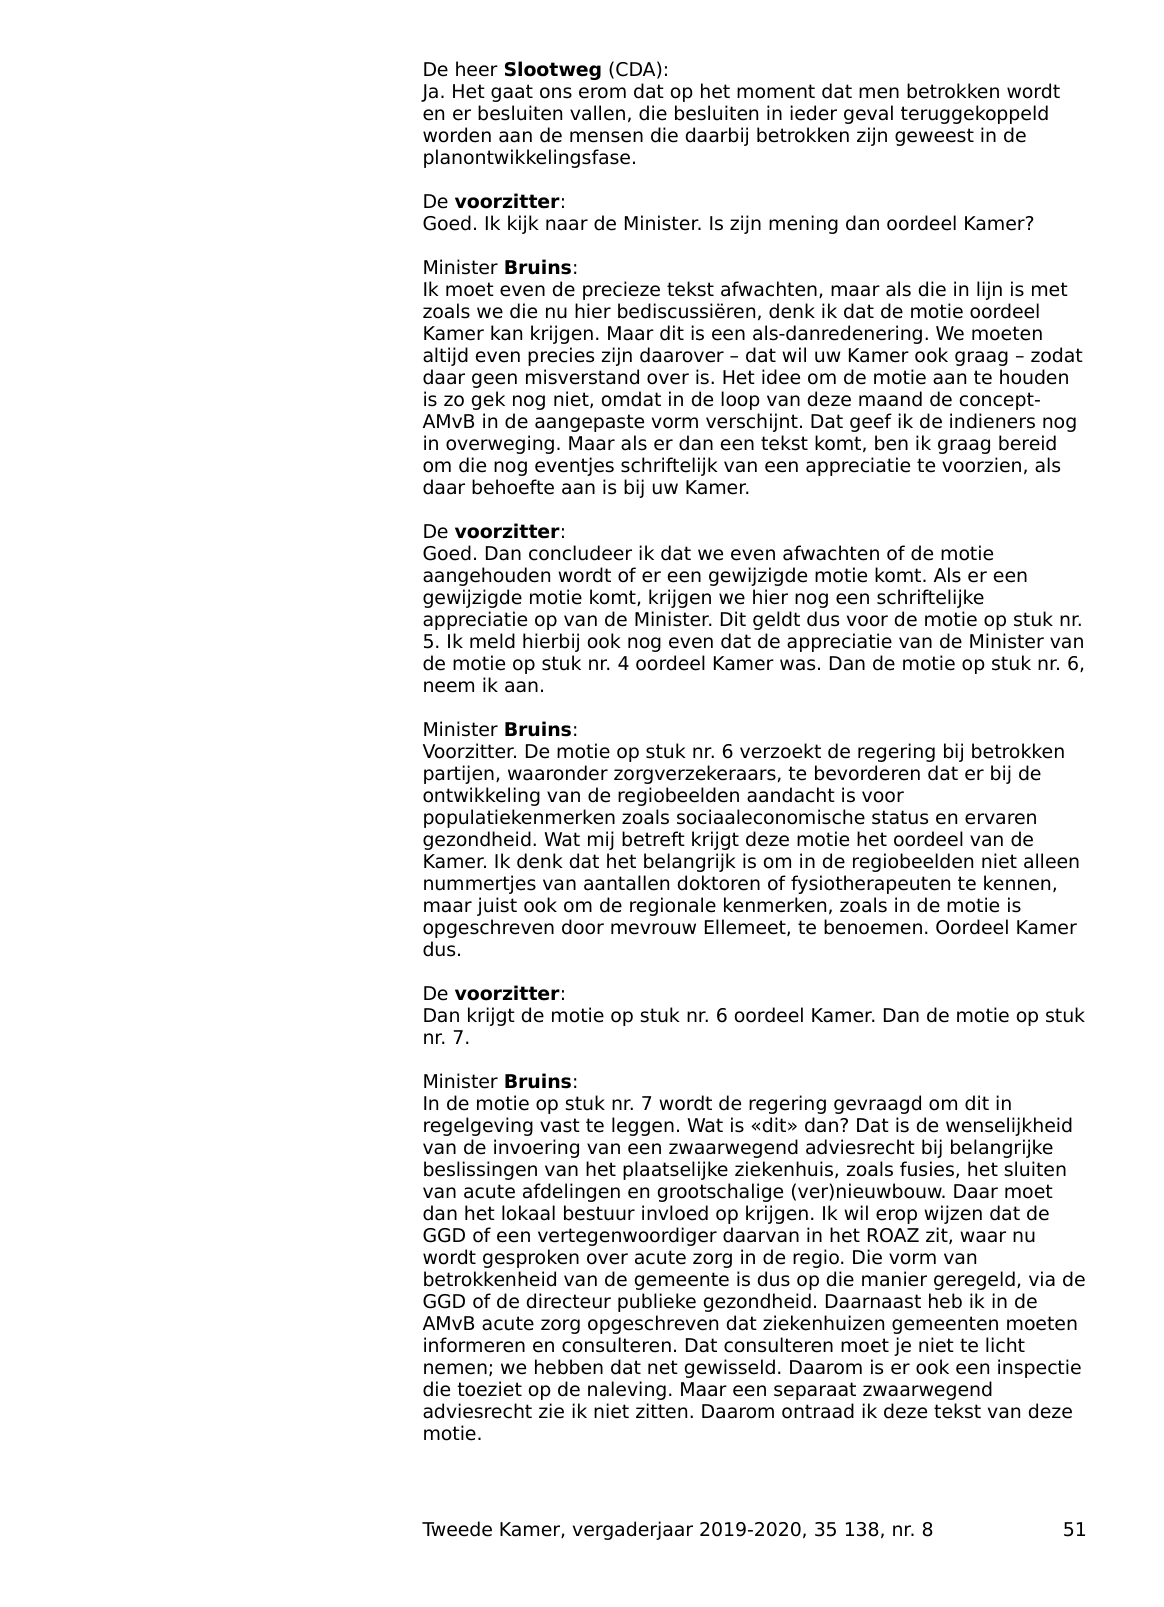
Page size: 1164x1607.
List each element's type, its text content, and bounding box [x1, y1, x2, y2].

text In de motie op stuk nr. 7 wordt de regering gevraagd om dit in regelgeving vast te leggen. Wat is «dit» dan? Dat is de wenselijkheid van de invoering van een zwaarwegend adviesrecht bij belangrijke beslissingen van het plaatselijke ziekenhuis, zoals fusies, het sluiten van acute afdelingen en grootschalige (ver)nieuwbouw. Daar moet dan het lokaal bestuur invloed op krijgen. Ik wil erop wijzen dat de GGD of een vertegenwoordiger daarvan in het ROAZ zit, waar nu wordt gesproken over acute zorg in de regio. Die vorm van betrokkenheid van de gemeente is dus op die manier geregeld, via de GGD of de directeur publieke gezondheid. Daarnaast heb ik in de AMvB acute zorg opgeschreven dat ziekenhuizen gemeenten moeten informeren en consulteren. Dat consulteren moet je niet te licht nemen; we hebben dat net gewisseld. Daarom is er ook een inspectie die toeziet op de naleving. Maar een separaat zwaarwegend adviesrecht zie ik niet zitten. Daarom ontraad ik deze tekst van deze motie. [422, 1093, 1087, 1445]
text Voorzitter. De motie op stuk nr. 6 verzoekt de regering bij betrokken partijen, waaronder zorgverzekeraars, te bevorderen dat er bij de ontwikkeling van de regiobeelden aandacht is voor populatiekenmerken zoals sociaaleconomische status en ervaren gezondheid. Wat mij betreft krijgt deze motie het oordeel van de Kamer. Ik denk dat het belangrijk is om in de regiobeelden niet alleen nummertjes van aantallen doktoren of fysiotherapeuten te kennen, maar juist ook om de regionale kenmerken, zoals in de motie is opgeschreven door mevrouw Ellemeet, te benoemen. Oordeel Kamer dus. [422, 741, 1087, 961]
text De voorzitter: [422, 983, 1087, 1005]
text Minister Bruins: [422, 719, 1087, 741]
text Ik moet even de precieze tekst afwachten, maar als die in lijn is met zoals we die nu hier bediscussiëren, denk ik dat de motie oordeel Kamer kan krijgen. Maar dit is een als-danredenering. We moeten altijd even precies zijn daarover – dat wil uw Kamer ook graag – zodat daar geen misverstand over is. Het idee om de motie aan te houden is zo gek nog niet, omdat in de loop van deze maand de concept-AMvB in de aangepaste vorm verschijnt. Dat geef ik de indieners nog in overweging. Maar als er dan een tekst komt, ben ik graag bereid om die nog eventjes schriftelijk van een appreciatie te voorzien, als daar behoefte aan is bij uw Kamer. [422, 279, 1087, 499]
text De voorzitter: [422, 191, 1087, 213]
text Goed. Ik kijk naar de Minister. Is zijn mening dan oordeel Kamer? [422, 213, 1087, 235]
text Dan krijgt de motie op stuk nr. 6 oordeel Kamer. Dan de motie op stuk nr. 7. [422, 1005, 1087, 1049]
text Ja. Het gaat ons erom dat op het moment dat men betrokken wordt en er besluiten vallen, die besluiten in ieder geval teruggekoppeld worden aan de mensen die daarbij betrokken zijn geweest in de planontwikkelingsfase. [422, 81, 1087, 169]
text De heer Slootweg (CDA): [422, 59, 1087, 81]
text Goed. Dan concludeer ik dat we even afwachten of de motie aangehouden wordt of er een gewijzigde motie komt. Als er een gewijzigde motie komt, krijgen we hier nog een schriftelijke appreciatie op van de Minister. Dit geldt dus voor de motie op stuk nr. 5. Ik meld hierbij ook nog even dat de appreciatie van de Minister van de motie op stuk nr. 4 oordeel Kamer was. Dan de motie op stuk nr. 6, neem ik aan. [422, 543, 1087, 697]
text De voorzitter: [422, 521, 1087, 543]
text Minister Bruins: [422, 257, 1087, 279]
text Minister Bruins: [422, 1071, 1087, 1093]
